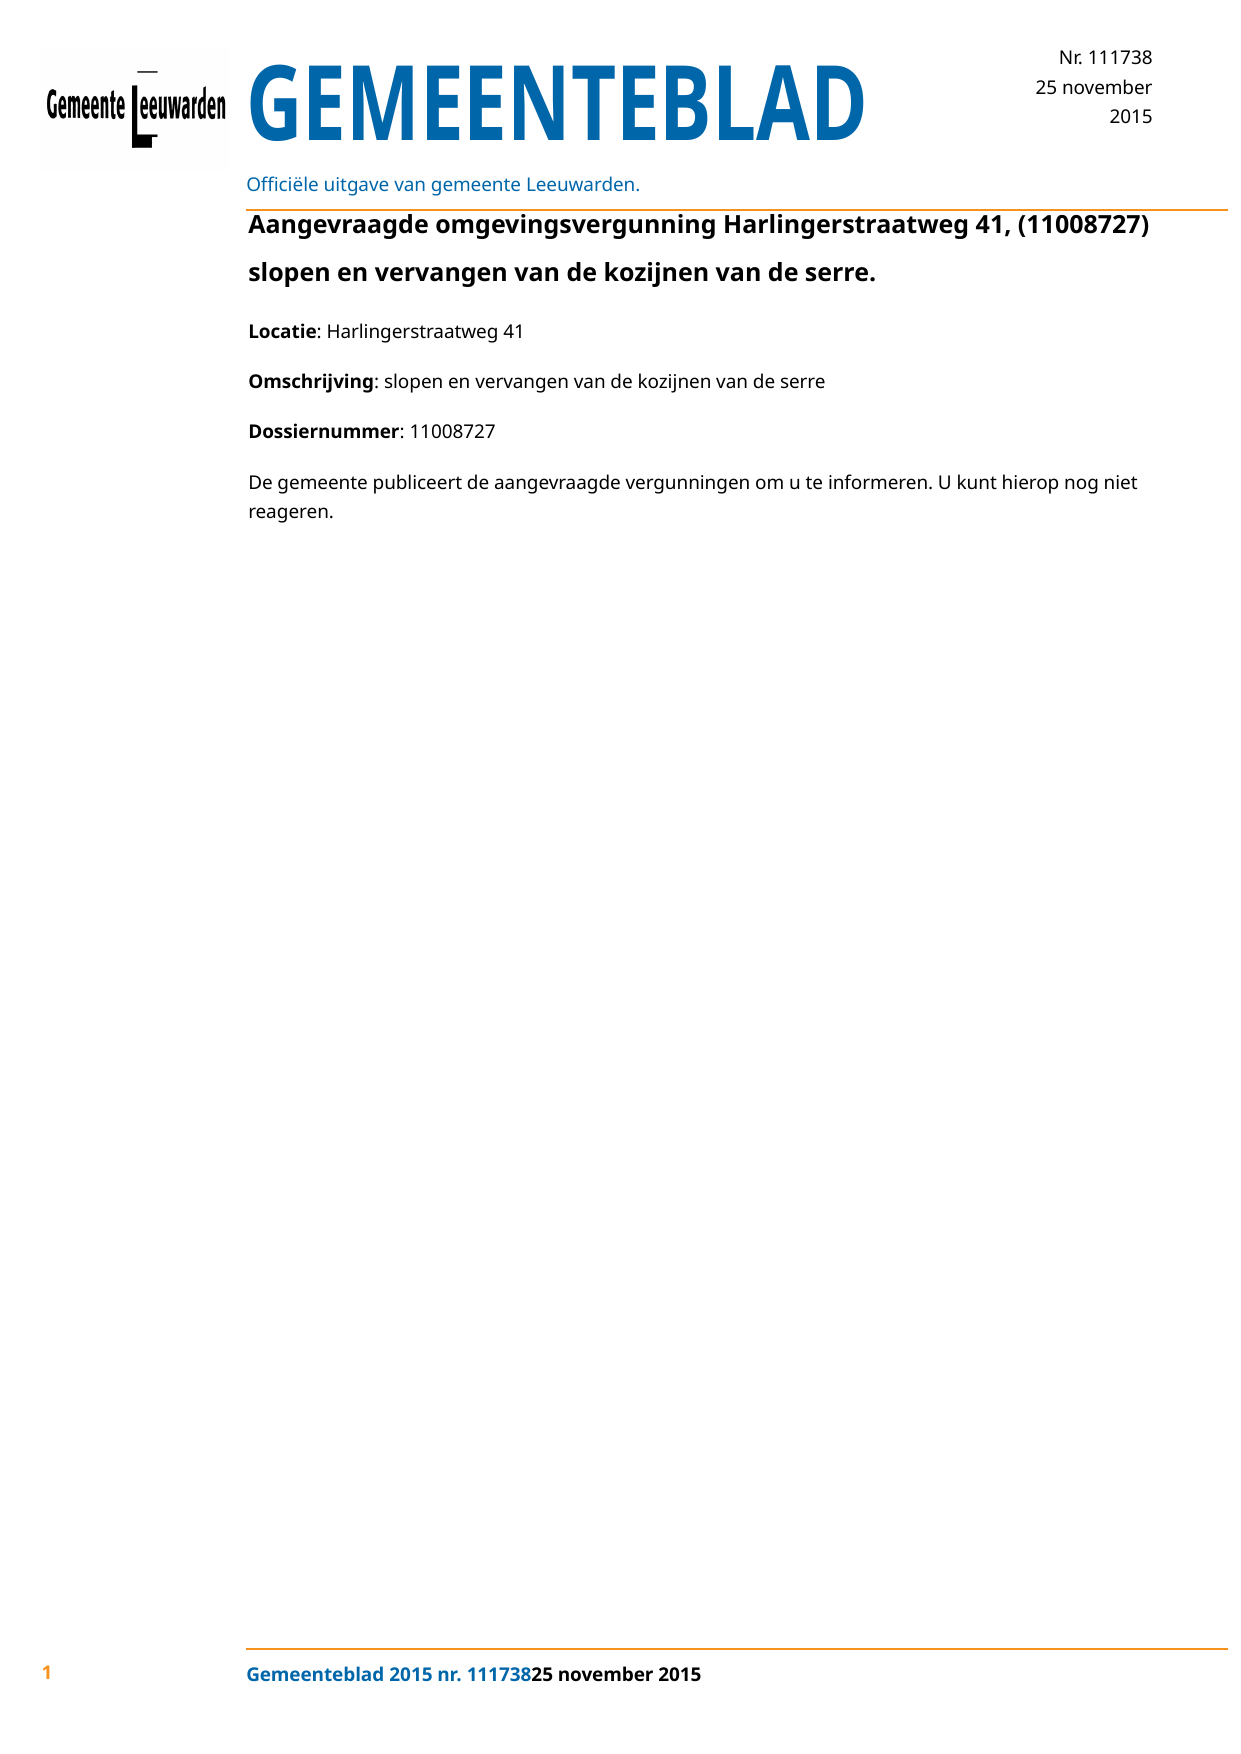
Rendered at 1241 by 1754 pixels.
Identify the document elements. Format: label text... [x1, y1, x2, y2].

text Dossiernummer: 11008727 [248, 419, 1152, 444]
text Omschrijving: slopen en vervangen van de kozijnen van de serre [248, 368, 1152, 394]
text De gemeente publiceert de aangevraagde vergunningen om u te informeren. U kunt hierop nog niet reageren. [248, 469, 1152, 524]
text Locatie: Harlingerstraatweg 41 [248, 318, 1152, 344]
text Aangevraagde omgevingsvergunning Harlingerstraatweg 41, (11008727) slopen en vervangen van de kozijnen van de serre. [248, 211, 1152, 288]
picture [41, 47, 231, 172]
